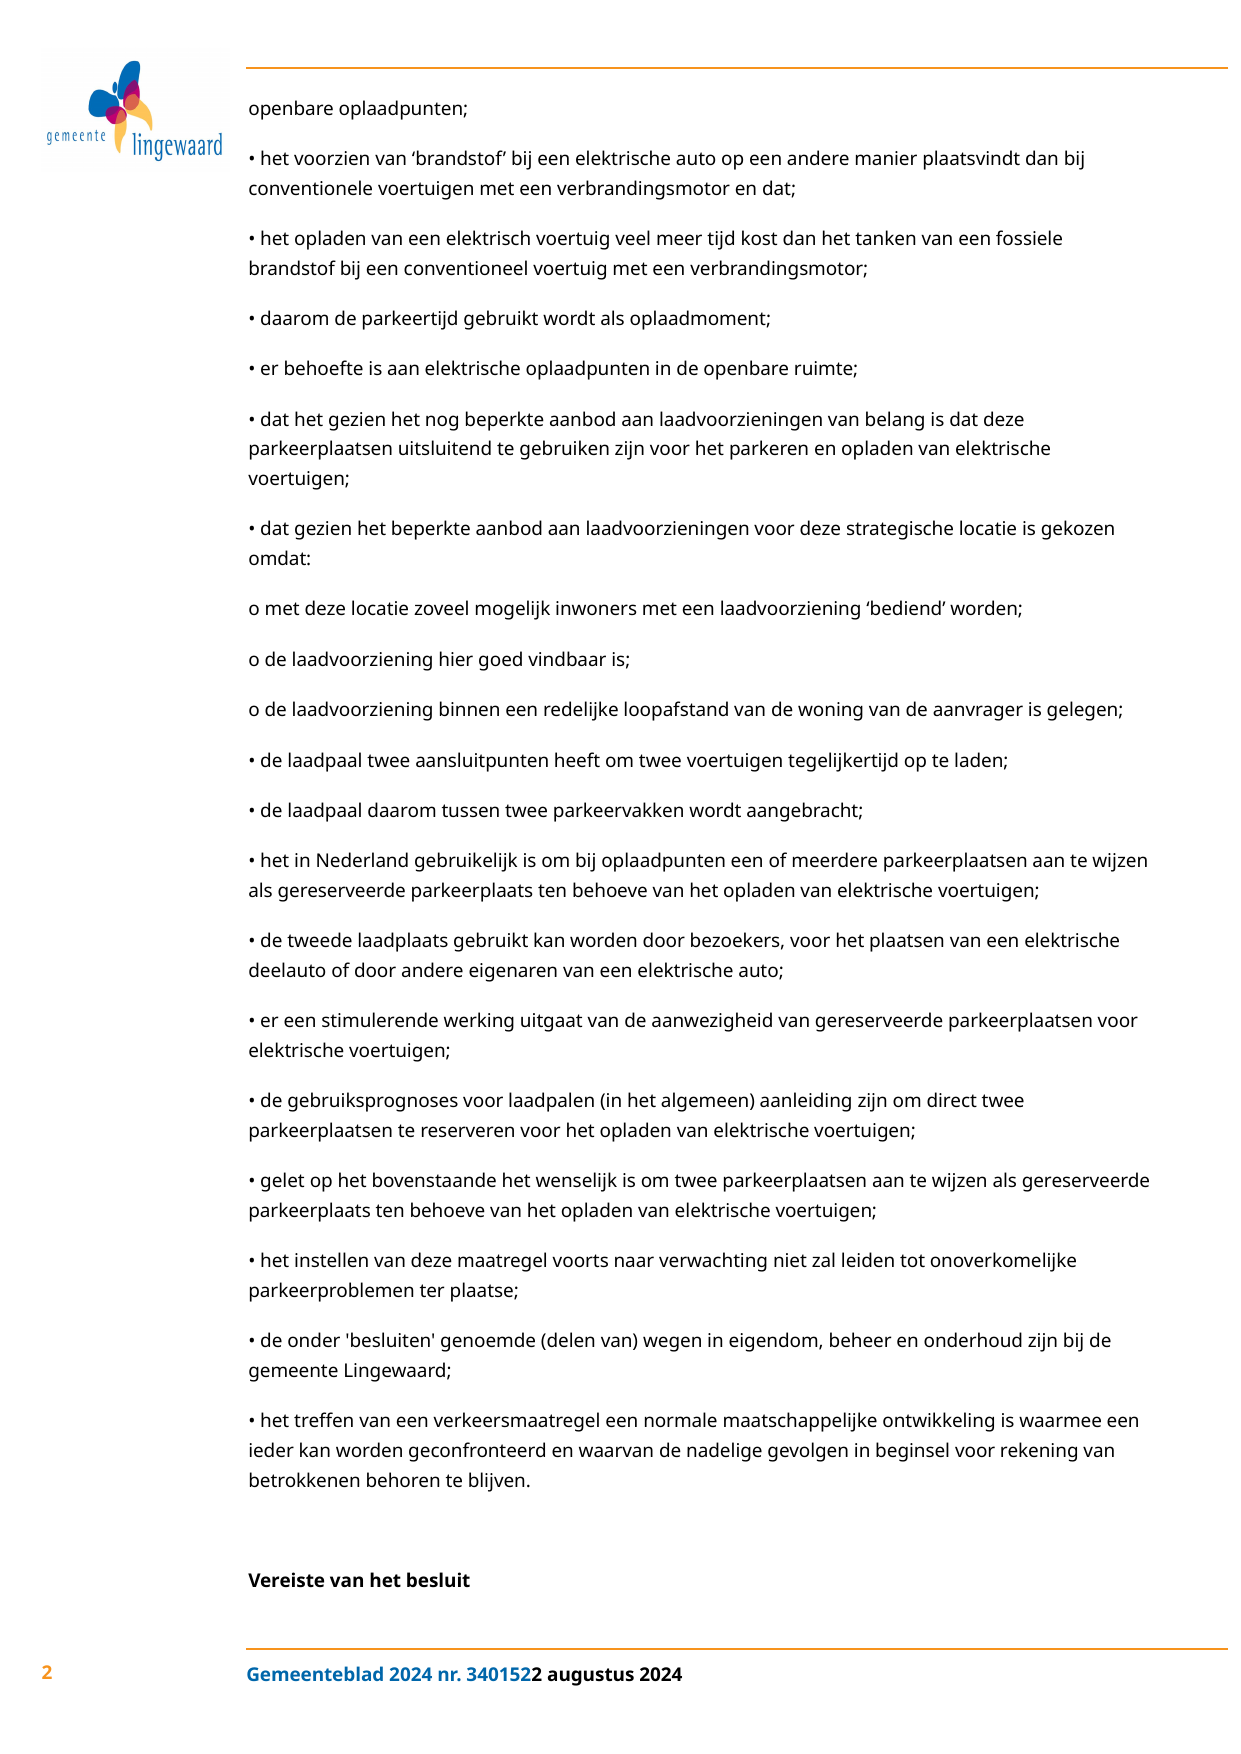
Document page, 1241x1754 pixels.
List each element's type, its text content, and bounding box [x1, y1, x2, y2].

text • de laadpaal twee aansluitpunten heeft om twee voertuigen tegelijkertijd op te laden; [248, 747, 1152, 773]
text • de laadpaal daarom tussen twee parkeervakken wordt aangebracht; [248, 797, 1152, 823]
text • de tweede laadplaats gebruikt kan worden door bezoekers, voor het plaatsen van een elektrische deelauto of door andere eigenaren van een elektrische auto; [248, 928, 1152, 983]
text Vereiste van het besluit [248, 1568, 1152, 1593]
text • daarom de parkeertijd gebruikt wordt als oplaadmoment; [248, 305, 1152, 331]
text o de laadvoorziening binnen een redelijke loopafstand van de woning van de aanvrager is gelegen; [248, 696, 1152, 722]
text • het in Nederland gebruikelijk is om bij oplaadpunten een of meerdere parkeerplaatsen aan te wijzen als gereserveerde parkeerplaats ten behoeve van het opladen van elektrische voertuigen; [248, 848, 1152, 903]
text • er behoefte is aan elektrische oplaadpunten in de openbare ruimte; [248, 356, 1152, 381]
picture [41, 47, 231, 172]
text • het instellen van deze maatregel voorts naar verwachting niet zal leiden tot onoverkomelijke parkeerproblemen ter plaatse; [248, 1248, 1152, 1303]
text o de laadvoorziening hier goed vindbaar is; [248, 646, 1152, 672]
text • het opladen van een elektrisch voertuig veel meer tijd kost dan het tanken van een fossiele brandstof bij een conventioneel voertuig met een verbrandingsmotor; [248, 225, 1152, 281]
text • er een stimulerende werking uitgaat van de aanwezigheid van gereserveerde parkeerplaatsen voor elektrische voertuigen; [248, 1008, 1152, 1063]
text • dat het gezien het nog beperkte aanbod aan laadvoorzieningen van belang is dat deze parkeerplaatsen uitsluitend te gebruiken zijn voor het parkeren en opladen van elektrische voertuigen; [248, 406, 1152, 491]
text • gelet op het bovenstaande het wenselijk is om twee parkeerplaatsen aan te wijzen als gereserveerde parkeerplaats ten behoeve van het opladen van elektrische voertuigen; [248, 1168, 1152, 1223]
text o met deze locatie zoveel mogelijk inwoners met een laadvoorziening ‘bediend’ worden; [248, 596, 1152, 621]
text • de gebruiksprognoses voor laadpalen (in het algemeen) aanleiding zijn om direct twee parkeerplaatsen te reserveren voor het opladen van elektrische voertuigen; [248, 1088, 1152, 1143]
text • de onder 'besluiten' genoemde (delen van) wegen in eigendom, beheer en onderhoud zijn bij de gemeente Lingewaard; [248, 1328, 1152, 1383]
text openbare oplaadpunten; [248, 95, 1152, 121]
text • het treffen van een verkeersmaatregel een normale maatschappelijke ontwikkeling is waarmee een ieder kan worden geconfronteerd en waarvan de nadelige gevolgen in beginsel voor rekening van betrokkenen behoren te blijven. [248, 1408, 1152, 1493]
text • het voorzien van ‘brandstof’ bij een elektrische auto op een andere manier plaatsvindt dan bij conventionele voertuigen met een verbrandingsmotor en dat; [248, 145, 1152, 201]
text • dat gezien het beperkte aanbod aan laadvoorzieningen voor deze strategische locatie is gekozen omdat: [248, 516, 1152, 571]
